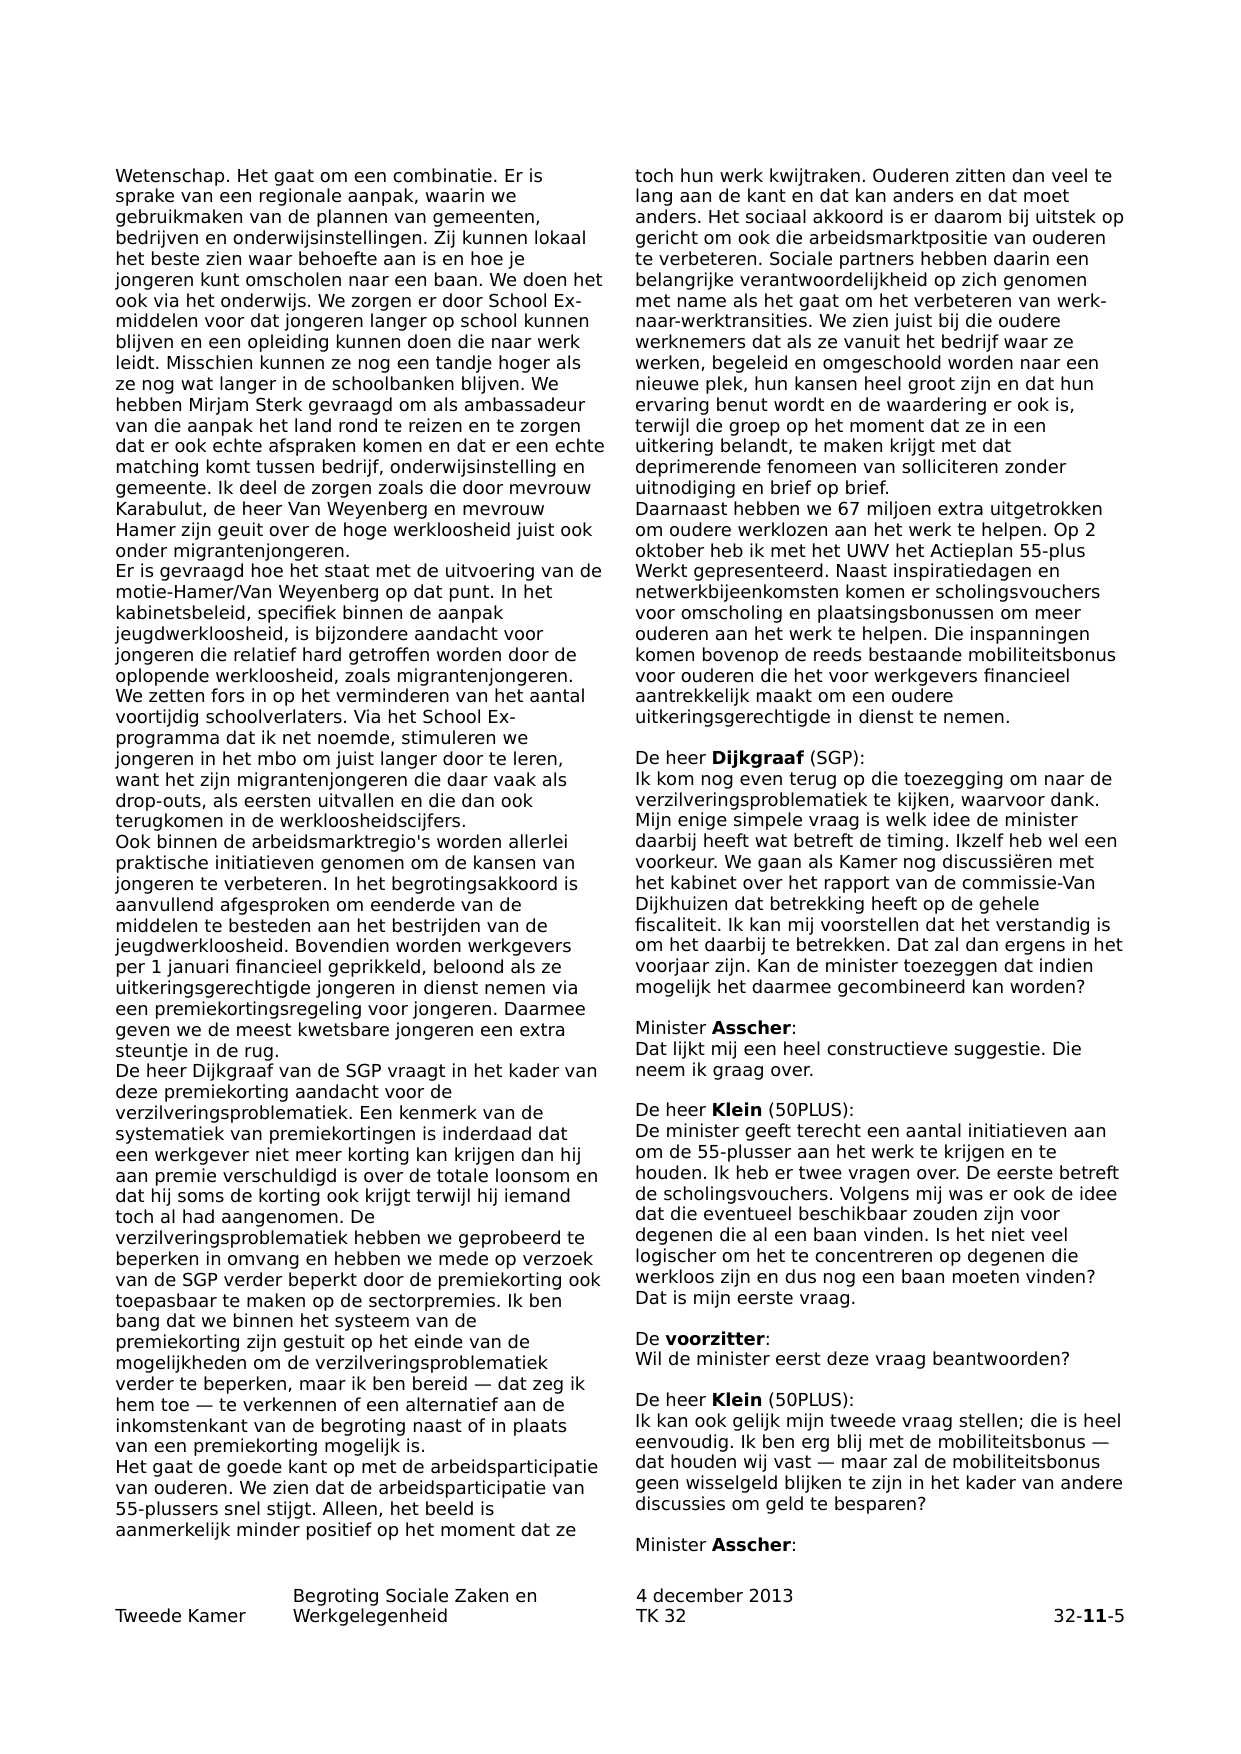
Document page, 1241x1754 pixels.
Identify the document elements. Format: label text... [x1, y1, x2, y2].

text Dat lijkt mij een heel constructieve suggestie. Die neem ik graag over. [635, 1038, 1125, 1080]
text Daarnaast hebben we 67 miljoen extra uitgetrokken om oudere werklozen aan het werk te helpen. Op 2 oktober heb ik met het UWV het Actieplan 55-plus Werkt gepresenteerd. Naast inspiratiedagen en netwerkbijeenkomsten komen er scholingsvouchers voor omscholing en plaatsingsbonussen om meer ouderen aan het werk te helpen. Die inspanningen komen bovenop de reeds bestaande mobiliteitsbonus voor ouderen die het voor werkgevers financieel aantrekkelijk maakt om een oudere uitkeringsgerechtigde in dienst te nemen. [635, 499, 1125, 728]
text Minister Asscher: [635, 1535, 1125, 1556]
text Minister Asscher: [635, 1018, 1125, 1038]
text Ik kom nog even terug op die toezegging om naar de verzilveringsproblematiek te kijken, waarvoor dank. Mijn enige simpele vraag is welk idee de minister daarbij heeft wat betreft de timing. Ikzelf heb wel een voorkeur. We gaan als Kamer nog discussiëren met het kabinet over het rapport van de commissie-Van Dijkhuizen dat betrekking heeft op de gehele fiscaliteit. Ik kan mij voorstellen dat het verstandig is om het daarbij te betrekken. Dat zal dan ergens in het voorjaar zijn. Kan de minister toezeggen dat indien mogelijk het daarmee gecombineerd kan worden? [635, 768, 1125, 998]
text Ook binnen de arbeidsmarktregio's worden allerlei praktische initiatieven genomen om de kansen van jongeren te verbeteren. In het begrotingsakkoord is aanvullend afgesproken om eenderde van de middelen te besteden aan het bestrijden van de jeugdwerkloosheid. Bovendien worden werkgevers per 1 januari financieel geprikkeld, beloond als ze uitkeringsgerechtigde jongeren in dienst nemen via een premiekortingsregeling voor jongeren. Daarmee geven we de meest kwetsbare jongeren een extra steuntje in de rug. [115, 832, 605, 1061]
text Wetenschap. Het gaat om een combinatie. Er is sprake van een regionale aanpak, waarin we gebruikmaken van de plannen van gemeenten, bedrijven en onderwijsinstellingen. Zij kunnen lokaal het beste zien waar behoefte aan is en hoe je jongeren kunt omscholen naar een baan. We doen het ook via het onderwijs. We zorgen er door School Ex-middelen voor dat jongeren langer op school kunnen blijven en een opleiding kunnen doen die naar werk leidt. Misschien kunnen ze nog een tandje hoger als ze nog wat langer in de schoolbanken blijven. We hebben Mirjam Sterk gevraagd om als ambassadeur van die aanpak het land rond te reizen en te zorgen dat er ook echte afspraken komen en dat er een echte matching komt tussen bedrijf, onderwijsinstelling en gemeente. Ik deel de zorgen zoals die door mevrouw Karabulut, de heer Van Weyenberg en mevrouw Hamer zijn geuit over de hoge werkloosheid juist ook onder migrantenjongeren. [115, 165, 605, 561]
text toch hun werk kwijtraken. Ouderen zitten dan veel te lang aan de kant en dat kan anders en dat moet anders. Het sociaal akkoord is er daarom bij uitstek op gericht om ook die arbeidsmarktpositie van ouderen te verbeteren. Sociale partners hebben daarin een belangrijke verantwoordelijkheid op zich genomen met name als het gaat om het verbeteren van werk-naar-werktransities. We zien juist bij die oudere werknemers dat als ze vanuit het bedrijf waar ze werken, begeleid en omgeschoold worden naar een nieuwe plek, hun kansen heel groot zijn en dat hun ervaring benut wordt en de waardering er ook is, terwijl die groep op het moment dat ze in een uitkering belandt, te maken krijgt met dat deprimerende fenomeen van solliciteren zonder uitnodiging en brief op brief. [635, 165, 1125, 499]
text Ik kan ook gelijk mijn tweede vraag stellen; die is heel eenvoudig. Ik ben erg blij met de mobiliteitsbonus — dat houden wij vast — maar zal de mobiliteitsbonus geen wisselgeld blijken te zijn in het kader van andere discussies om geld te besparen? [635, 1411, 1125, 1515]
text De heer Klein (50PLUS): [635, 1390, 1125, 1411]
text De heer Dijkgraaf (SGP): [635, 748, 1125, 768]
text Wil de minister eerst deze vraag beantwoorden? [635, 1349, 1125, 1370]
text Er is gevraagd hoe het staat met de uitvoering van de motie-Hamer/Van Weyenberg op dat punt. In het kabinetsbeleid, specifiek binnen de aanpak jeugdwerkloosheid, is bijzondere aandacht voor jongeren die relatief hard getroffen worden door de oplopende werkloosheid, zoals migrantenjongeren. We zetten fors in op het verminderen van het aantal voortijdig schoolverlaters. Via het School Ex-programma dat ik net noemde, stimuleren we jongeren in het mbo om juist langer door te leren, want het zijn migrantenjongeren die daar vaak als drop-outs, als eersten uitvallen en die dan ook terugkomen in de werkloosheidscijfers. [115, 561, 605, 832]
text Het gaat de goede kant op met de arbeidsparticipatie van ouderen. We zien dat de arbeidsparticipatie van 55-plussers snel stijgt. Alleen, het beeld is aanmerkelijk minder positief op het moment dat ze [115, 1457, 605, 1540]
text De heer Dijkgraaf van de SGP vraagt in het kader van deze premiekorting aandacht voor de verzilveringsproblematiek. Een kenmerk van de systematiek van premiekortingen is inderdaad dat een werkgever niet meer korting kan krijgen dan hij aan premie verschuldigd is over de totale loonsom en dat hij soms de korting ook krijgt terwijl hij iemand toch al had aangenomen. De verzilveringsproblematiek hebben we geprobeerd te beperken in omvang en hebben we mede op verzoek van de SGP verder beperkt door de premiekorting ook toepasbaar te maken op de sectorpremies. Ik ben bang dat we binnen het systeem van de premiekorting zijn gestuit op het einde van de mogelijkheden om de verzilveringsproblematiek verder te beperken, maar ik ben bereid — dat zeg ik hem toe — te verkennen of een alternatief aan de inkomstenkant van de begroting naast of in plaats van een premiekorting mogelijk is. [115, 1061, 605, 1457]
text De heer Klein (50PLUS): [635, 1100, 1125, 1121]
text De minister geeft terecht een aantal initiatieven aan om de 55-plusser aan het werk te krijgen en te houden. Ik heb er twee vragen over. De eerste betreft de scholingsvouchers. Volgens mij was er ook de idee dat die eventueel beschikbaar zouden zijn voor degenen die al een baan vinden. Is het niet veel logischer om het te concentreren op degenen die werkloos zijn en dus nog een baan moeten vinden? Dat is mijn eerste vraag. [635, 1121, 1125, 1308]
text De voorzitter: [635, 1328, 1125, 1349]
